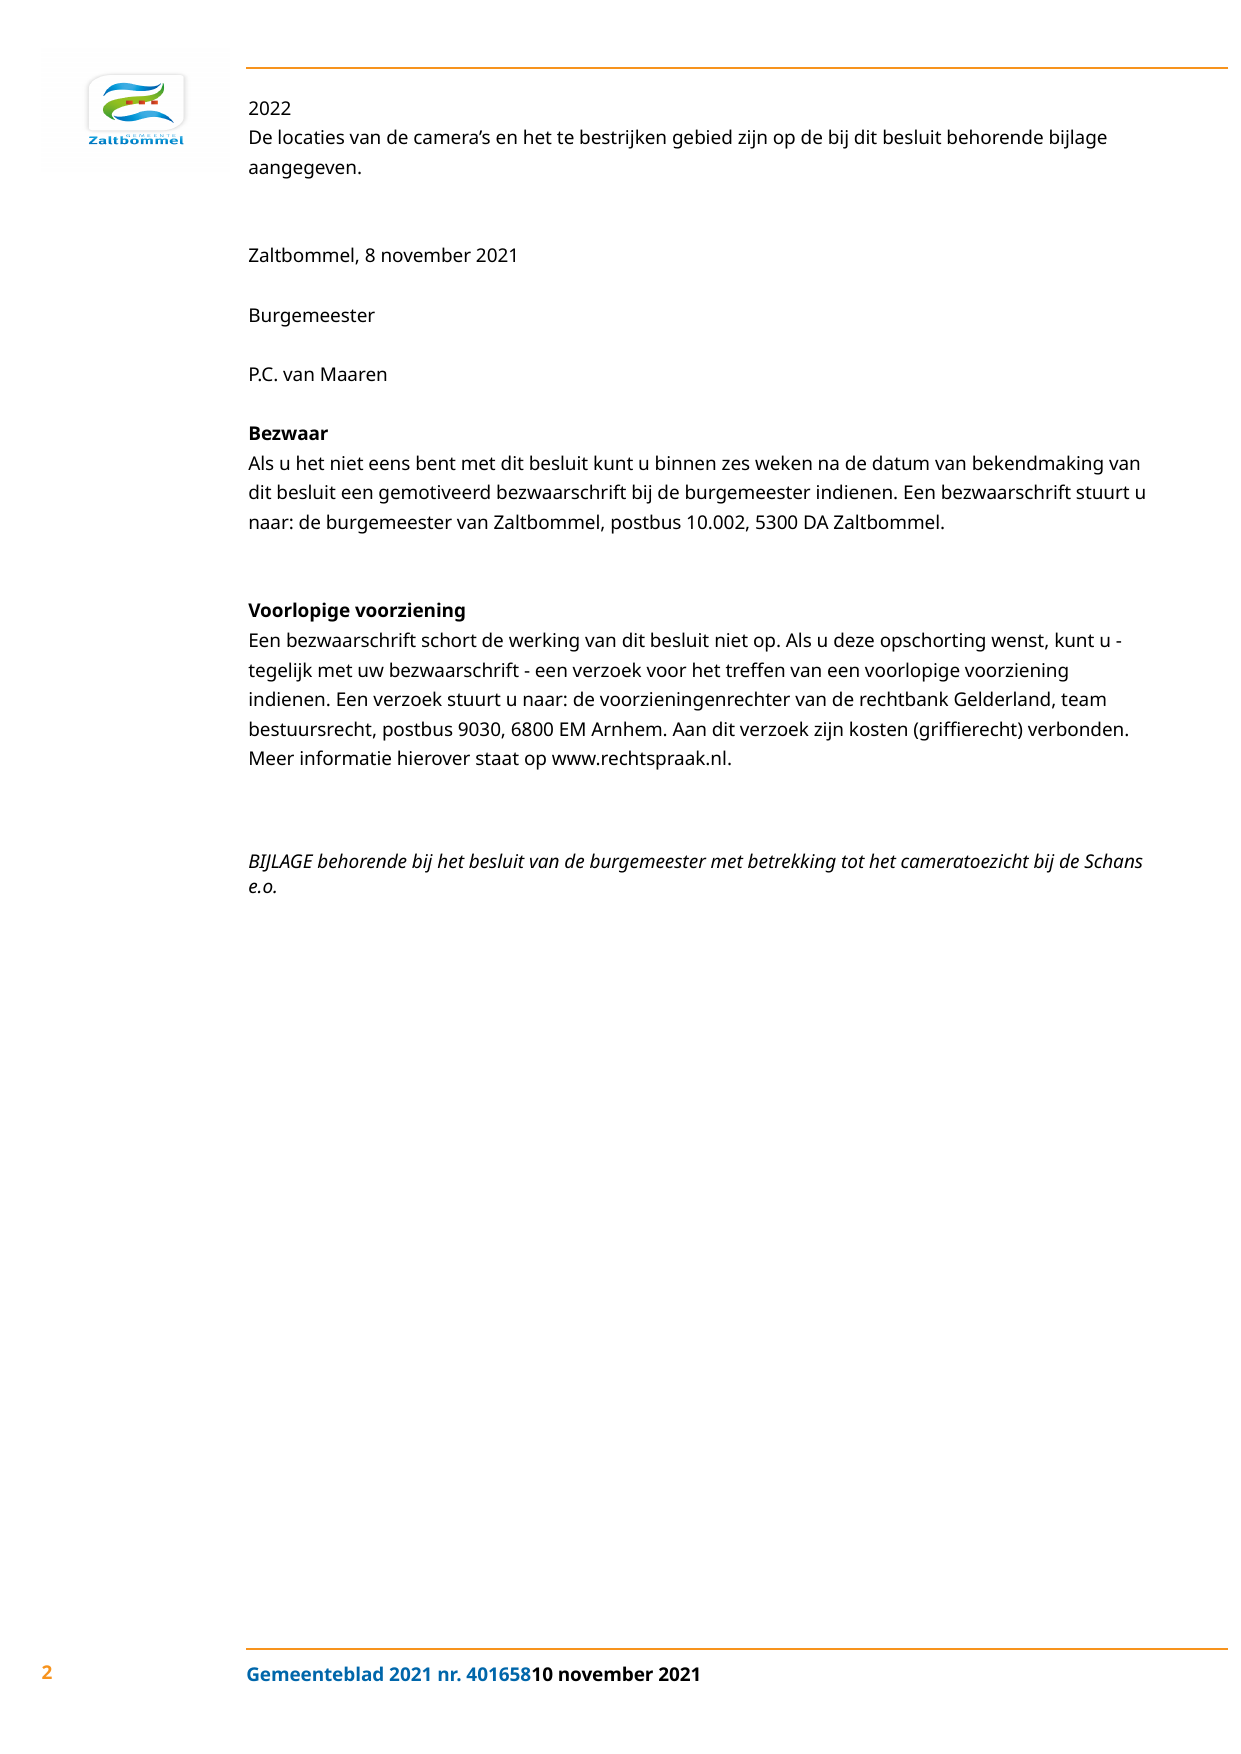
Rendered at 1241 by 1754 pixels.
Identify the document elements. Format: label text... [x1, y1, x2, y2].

picture [41, 47, 231, 172]
text 2022 [248, 95, 1152, 121]
text Een bezwaarschrift schort de werking van dit besluit niet op. Als u deze opschorting wenst, kunt u - tegelijk met uw bezwaarschrift - een verzoek voor het treffen van een voorlopige voorziening indienen. Een verzoek stuurt u naar: de voorzieningenrechter van de rechtbank Gelderland, team bestuursrecht, postbus 9030, 6800 EM Arnhem. Aan dit verzoek zijn kosten (griffierecht) verbonden. Meer informatie hierover staat op www.rechtspraak.nl. [248, 627, 1152, 771]
text Als u het niet eens bent met dit besluit kunt u binnen zes weken na de datum van bekendmaking van dit besluit een gemotiveerd bezwaarschrift bij de burgemeester indienen. Een bezwaarschrift stuurt u naar: de burgemeester van Zaltbommel, postbus 10.002, 5300 DA Zaltbommel. [248, 450, 1152, 535]
text Zaltbommel, 8 november 2021 [248, 243, 1152, 268]
text De locaties van de camera’s en het te bestrijken gebied zijn op de bij dit besluit behorende bijlage aangegeven. [248, 124, 1152, 180]
text Bezwaar [248, 420, 1152, 446]
text Burgemeester [248, 302, 1152, 328]
text P.C. van Maaren [248, 361, 1152, 387]
text Voorlopige voorziening [248, 598, 1152, 623]
text BIJLAGE behorende bij het besluit van de burgemeester met betrekking tot het cameratoezicht bij de Schans e.o. [248, 848, 1152, 899]
